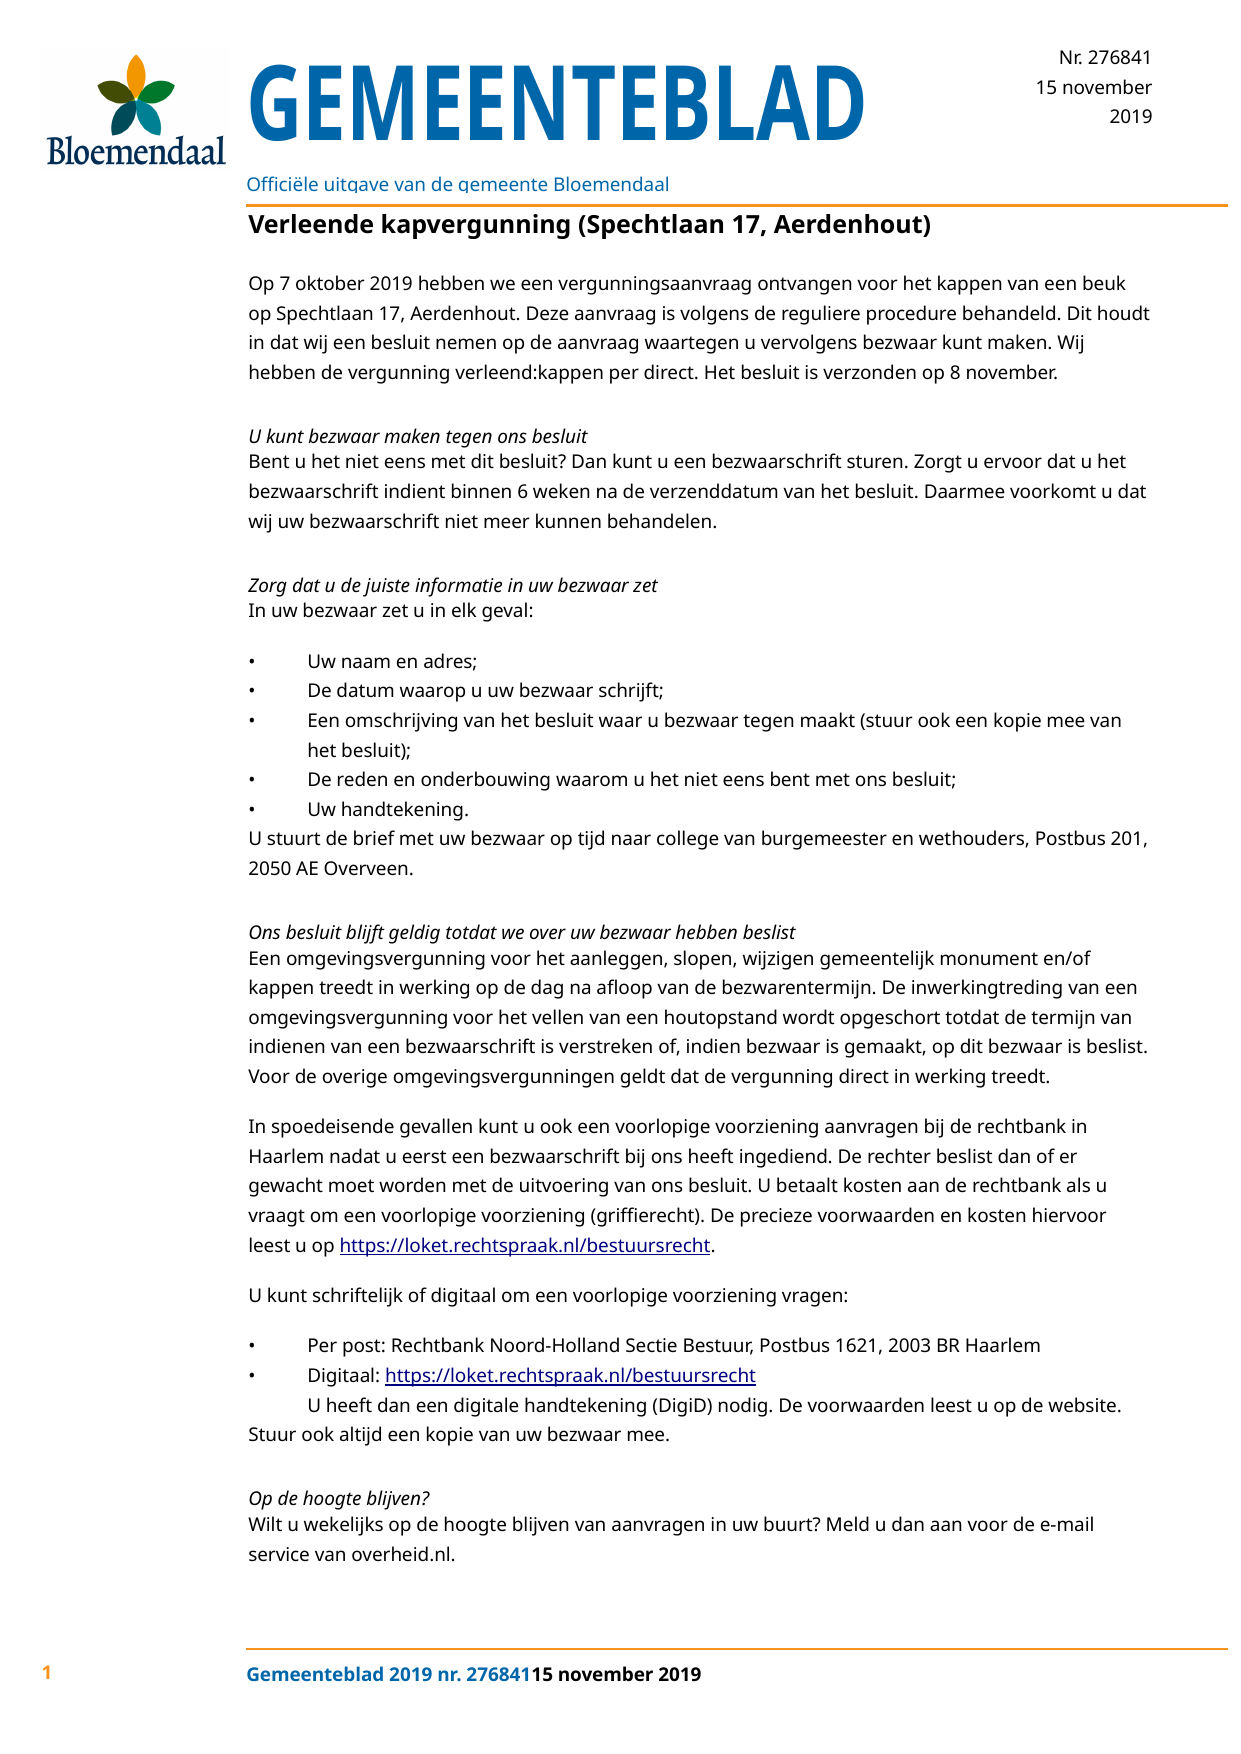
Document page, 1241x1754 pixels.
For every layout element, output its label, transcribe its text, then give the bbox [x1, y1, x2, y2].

picture [41, 47, 231, 172]
list De datum waarop u uw bezwaar schrijft; [248, 678, 1152, 703]
text In spoedeisende gevallen kunt u ook een voorlopige voorziening aanvragen bij de rechtbank in Haarlem nadat u eerst een bezwaarschrift bij ons heeft ingediend. De rechter beslist dan of er gewacht moet worden met de uitvoering van ons besluit. U betaalt kosten aan de rechtbank als u vraagt om een voorlopige voorziening (griffierecht). De precieze voorwaarden en kosten hiervoor leest u op https://loket.rechtspraak.nl/bestuursrecht. [248, 1113, 1152, 1258]
list De reden en onderbouwing waarom u het niet eens bent met ons besluit; [248, 766, 1152, 792]
text U kunt schriftelijk of digitaal om een voorlopige voorziening vragen: [248, 1282, 1152, 1308]
text U kunt bezwaar maken tegen ons besluit [248, 423, 1152, 449]
list Digitaal: https://loket.rechtspraak.nl/bestuursrecht [248, 1362, 1152, 1388]
text Op 7 oktober 2019 hebben we een vergunningsaanvraag ontvangen voor het kappen van een beuk op Spechtlaan 17, Aerdenhout. Deze aanvraag is volgens de reguliere procedure behandeld. Dit houdt in dat wij een besluit nemen op de aanvraag waartegen u vervolgens bezwaar kunt maken. Wij hebben de vergunning verleend:kappen per direct. Het besluit is verzonden op 8 november. [248, 270, 1152, 385]
text In uw bezwaar zet u in elk geval: [248, 598, 1152, 623]
list Uw handtekening. [248, 796, 1152, 822]
text Verleende kapvergunning (Spechtlaan 17, Aerdenhout) [248, 207, 1152, 241]
text Ons besluit blijft geldig totdat we over uw bezwaar hebben beslist [248, 919, 1152, 945]
list Een omschrijving van het besluit waar u bezwaar tegen maakt (stuur ook een kopie mee van het besluit); [248, 707, 1152, 762]
text Op de hoogte blijven? [248, 1485, 1152, 1511]
text Een omgevingsvergunning voor het aanleggen, slopen, wijzigen gemeentelijk monument en/of kappen treedt in werking op de dag na afloop van de bezwarentermijn. De inwerkingtreding van een omgevingsvergunning voor het vellen van een houtopstand wordt opgeschort totdat de termijn van indienen van een bezwaarschrift is verstreken of, indien bezwaar is gemaakt, op dit bezwaar is beslist. Voor de overige omgevingsvergunningen geldt dat de vergunning direct in werking treedt. [248, 945, 1152, 1089]
list U heeft dan een digitale handtekening (DigiD) nodig. De voorwaarden leest u op de website. [248, 1392, 1152, 1418]
text Bent u het niet eens met dit besluit? Dan kunt u een bezwaarschrift sturen. Zorgt u ervoor dat u het bezwaarschrift indient binnen 6 weken na de verzenddatum van het besluit. Daarmee voorkomt u dat wij uw bezwaarschrift niet meer kunnen behandelen. [248, 449, 1152, 534]
text Stuur ook altijd een kopie van uw bezwaar mee. [248, 1421, 1152, 1447]
text U stuurt de brief met uw bezwaar op tijd naar college van burgemeester en wethouders, Postbus 201, 2050 AE Overveen. [248, 826, 1152, 881]
text Zorg dat u de juiste informatie in uw bezwaar zet [248, 572, 1152, 598]
text Wilt u wekelijks op de hoogte blijven van aanvragen in uw buurt? Meld u dan aan voor de e-mail service van overheid.nl. [248, 1511, 1152, 1566]
list Uw naam en adres; [248, 648, 1152, 674]
list Per post: Rechtbank Noord-Holland Sectie Bestuur, Postbus 1621, 2003 BR Haarlem [248, 1333, 1152, 1358]
